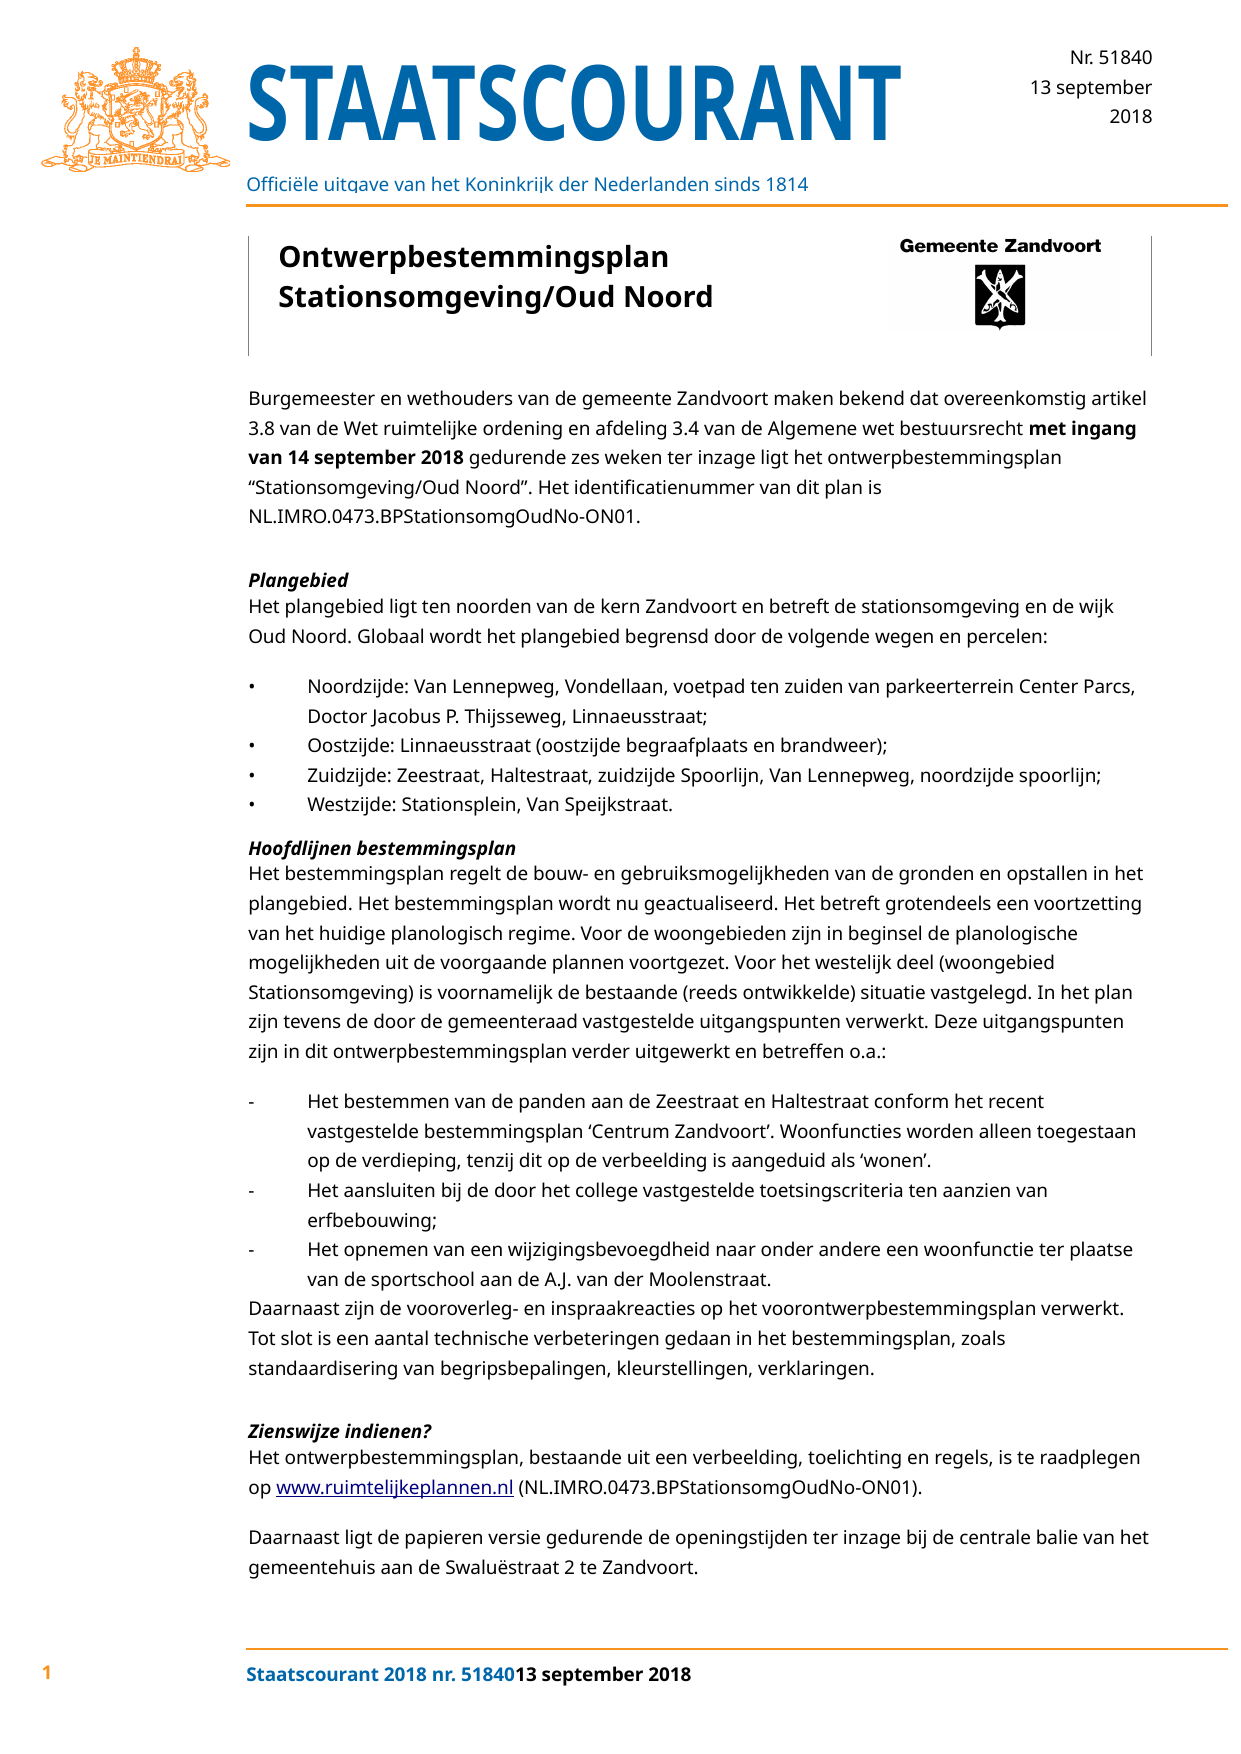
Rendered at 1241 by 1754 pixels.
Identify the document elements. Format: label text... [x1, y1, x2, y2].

list Het aansluiten bij de door het college vastgestelde toetsingscriteria ten aanzien van erfbebouwing; [248, 1177, 1152, 1232]
list Noordzijde: Van Lennepweg, Vondellaan, voetpad ten zuiden van parkeerterrein Center Parcs, Doctor Jacobus P. Thijsseweg, Linnaeusstraat; [248, 673, 1152, 729]
list Oostzijde: Linnaeusstraat (oostzijde begraafplaats en brandweer); [248, 732, 1152, 758]
text Het ontwerpbestemmingsplan, bestaande uit een verbeelding, toelichting en regels, is te raadplegen op www.ruimtelijkeplannen.nl (NL.IMRO.0473.BPStationsomgOudNo-ON01). [248, 1444, 1152, 1500]
text Plangebied [248, 568, 1152, 593]
text Daarnaast ligt de papieren versie gedurende de openingstijden ter inzage bij de centrale balie van het gemeentehuis aan de Swaluëstraat 2 te Zandvoort. [248, 1524, 1152, 1580]
list Zuidzijde: Zeestraat, Haltestraat, zuidzijde Spoorlijn, Van Lennepweg, noordzijde spoorlijn; [248, 762, 1152, 788]
text Het bestemmingsplan regelt de bouw- en gebruiksmogelijkheden van de gronden en opstallen in het plangebied. Het bestemmingsplan wordt nu geactualiseerd. Het betreft grotendeels een voortzetting van het huidige planologisch regime. Voor de woongebieden zijn in beginsel de planologische mogelijkheden uit de voorgaande plannen voortgezet. Voor het westelijk deel (woongebied Stationsomgeving) is voornamelijk de bestaande (reeds ontwikkelde) situatie vastgelegd. In het plan zijn tevens de door de gemeenteraad vastgestelde uitgangspunten verwerkt. Deze uitgangspunten zijn in dit ontwerpbestemmingsplan verder uitgewerkt en betreffen o.a.: [248, 861, 1152, 1064]
table_header [850, 236, 1151, 356]
list Het opnemen van een wijzigingsbevoegdheid naar onder andere een woonfunctie ter plaatse van de sportschool aan de A.J. van der Moolenstraat. [248, 1236, 1152, 1292]
picture [882, 236, 1119, 331]
text Hoofdlijnen bestemmingsplan [248, 835, 1152, 861]
text Zienswijze indienen? [248, 1419, 1152, 1444]
text Daarnaast zijn de vooroverleg- en inspraakreacties op het voorontwerpbestemmingsplan verwerkt. Tot slot is een aantal technische verbeteringen gedaan in het bestemmingsplan, zoals standaardisering van begripsbepalingen, kleurstellingen, verklaringen. [248, 1296, 1152, 1380]
table_header Ontwerpbestemmingsplan Stationsomgeving/Oud Noord [249, 236, 850, 356]
list Westzijde: Stationsplein, Van Speijkstraat. [248, 792, 1152, 817]
picture [41, 47, 231, 172]
list Het bestemmen van de panden aan de Zeestraat en Haltestraat conform het recent vastgestelde bestemmingsplan ‘Centrum Zandvoort’. Woonfuncties worden alleen toegestaan op de verdieping, tenzij dit op de verbeelding is aangeduid als ‘wonen’. [248, 1088, 1152, 1173]
text Het plangebied ligt ten noorden van de kern Zandvoort en betreft de stationsomgeving en de wijk Oud Noord. Globaal wordt het plangebied begrensd door de volgende wegen en percelen: [248, 593, 1152, 649]
text Burgemeester en wethouders van de gemeente Zandvoort maken bekend dat overeenkomstig artikel 3.8 van de Wet ruimtelijke ordening en afdeling 3.4 van de Algemene wet bestuursrecht met ingang van 14 september 2018 gedurende zes weken ter inzage ligt het ontwerpbestemmingsplan “Stationsomgeving/Oud Noord”. Het identificatienummer van dit plan is NL.IMRO.0473.BPStationsomgOudNo-ON01. [248, 385, 1152, 529]
